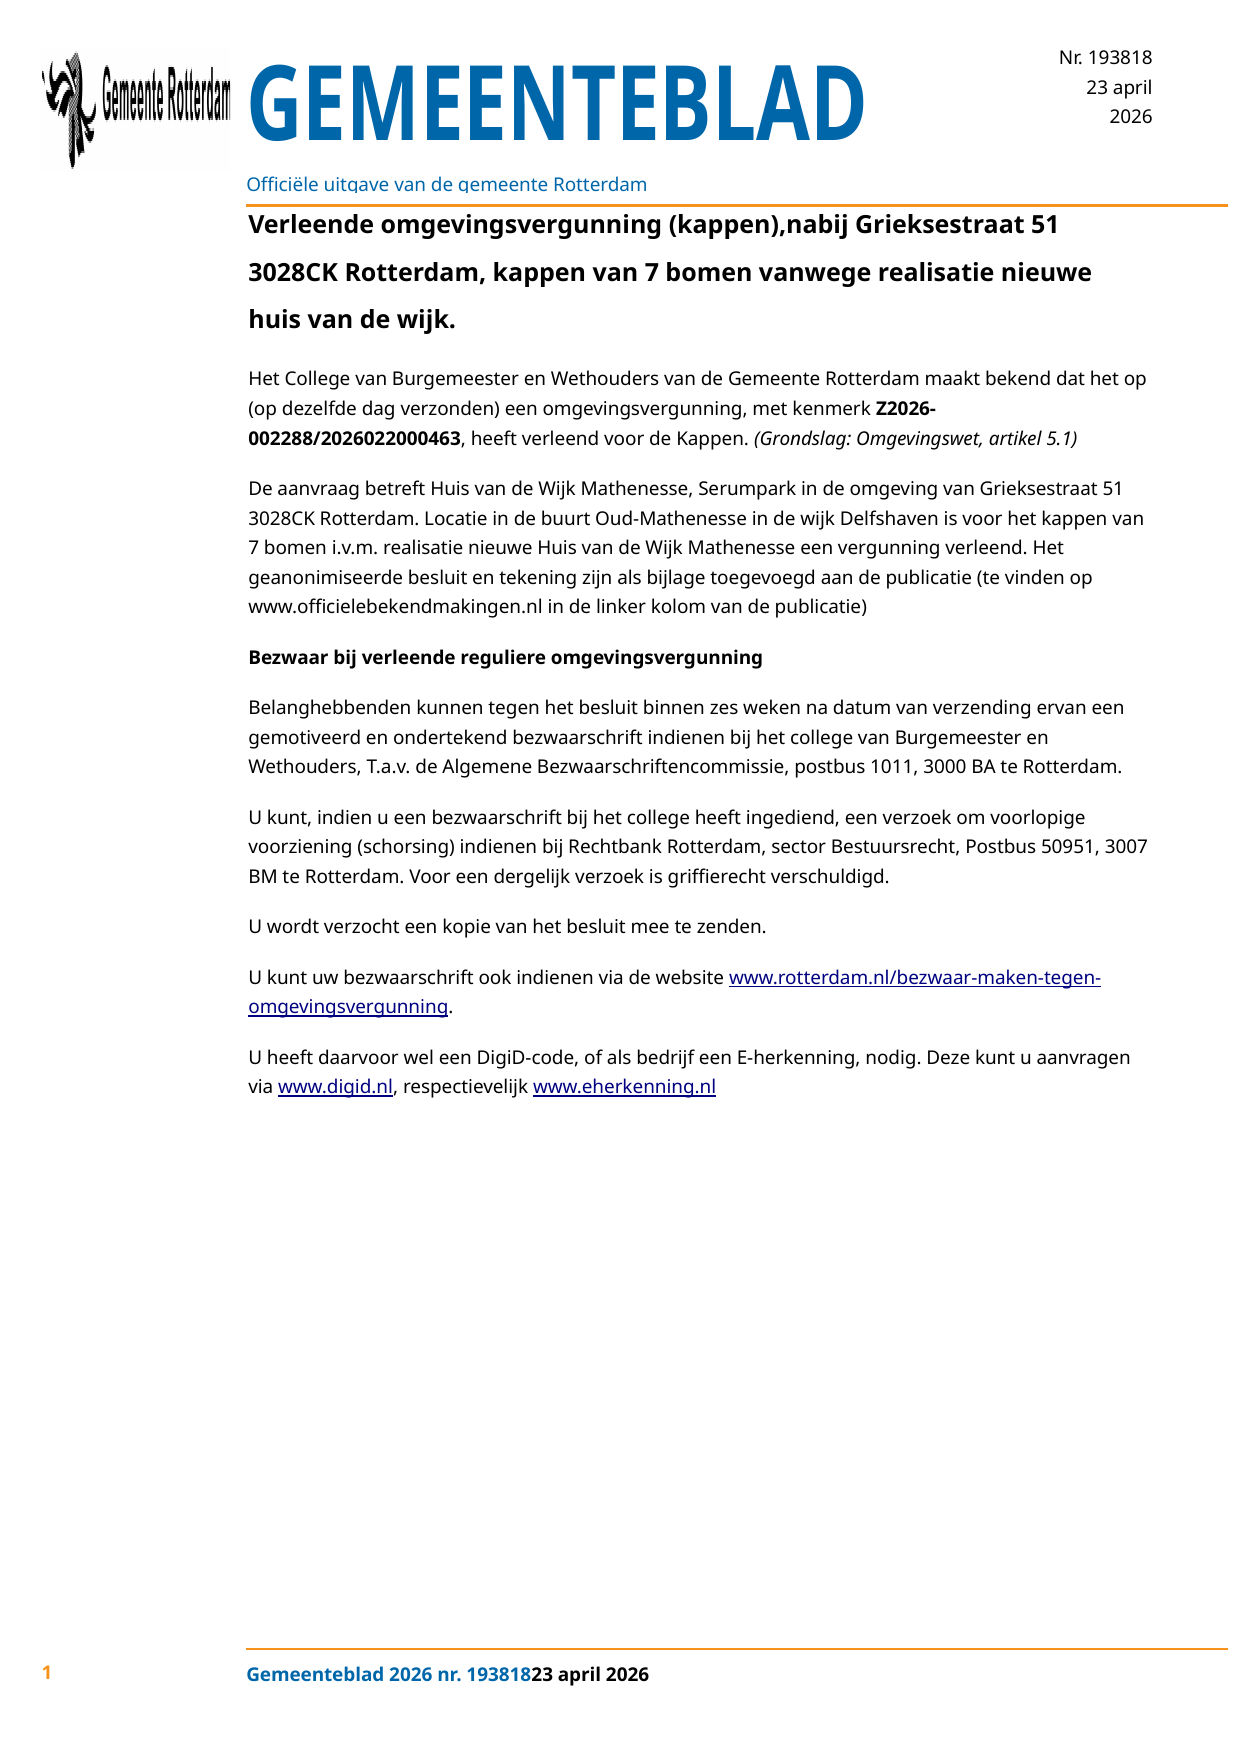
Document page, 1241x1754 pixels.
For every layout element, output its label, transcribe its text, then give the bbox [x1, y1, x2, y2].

text De aanvraag betreft Huis van de Wijk Mathenesse, Serumpark in de omgeving van Grieksestraat 51 3028CK Rotterdam. Locatie in de buurt Oud-Mathenesse in de wijk Delfshaven is voor het kappen van 7 bomen i.v.m. realisatie nieuwe Huis van de Wijk Mathenesse een vergunning verleend. Het geanonimiseerde besluit en tekening zijn als bijlage toegevoegd aan de publicatie (te vinden op www.officielebekendmakingen.nl in de linker kolom van de publicatie) [248, 475, 1152, 619]
text Bezwaar bij verleende reguliere omgevingsvergunning [248, 644, 1152, 669]
text Het College van Burgemeester en Wethouders van de Gemeente Rotterdam maakt bekend dat het op (op dezelfde dag verzonden) een omgevingsvergunning, met kenmerk Z2026-002288/2026022000463, heeft verleend voor de Kappen. (Grondslag: Omgevingswet, artikel 5.1) [248, 366, 1152, 450]
text U kunt, indien u een bezwaarschrift bij het college heeft ingediend, een verzoek om voorlopige voorziening (schorsing) indienen bij Rechtbank Rotterdam, sector Bestuursrecht, Postbus 50951, 3007 BM te Rotterdam. Voor een dergelijk verzoek is griffierecht verschuldigd. [248, 804, 1152, 889]
text U kunt uw bezwaarschrift ook indienen via de website www.rotterdam.nl/bezwaar-maken-tegen-omgevingsvergunning. [248, 964, 1152, 1019]
text Verleende omgevingsvergunning (kappen),nabij Grieksestraat 51 3028CK Rotterdam, kappen van 7 bomen vanwege realisatie nieuwe huis van de wijk. [248, 207, 1152, 336]
picture [41, 47, 231, 172]
text U heeft daarvoor wel een DigiD-code, of als bedrijf een E-herkenning, nodig. Deze kunt u aanvragen via www.digid.nl, respectievelijk www.eherkenning.nl [248, 1044, 1152, 1099]
text Belanghebbenden kunnen tegen het besluit binnen zes weken na datum van verzending ervan een gemotiveerd en ondertekend bezwaarschrift indienen bij het college van Burgemeester en Wethouders, T.a.v. de Algemene Bezwaarschriftencommissie, postbus 1011, 3000 BA te Rotterdam. [248, 694, 1152, 779]
text U wordt verzocht een kopie van het besluit mee te zenden. [248, 913, 1152, 939]
